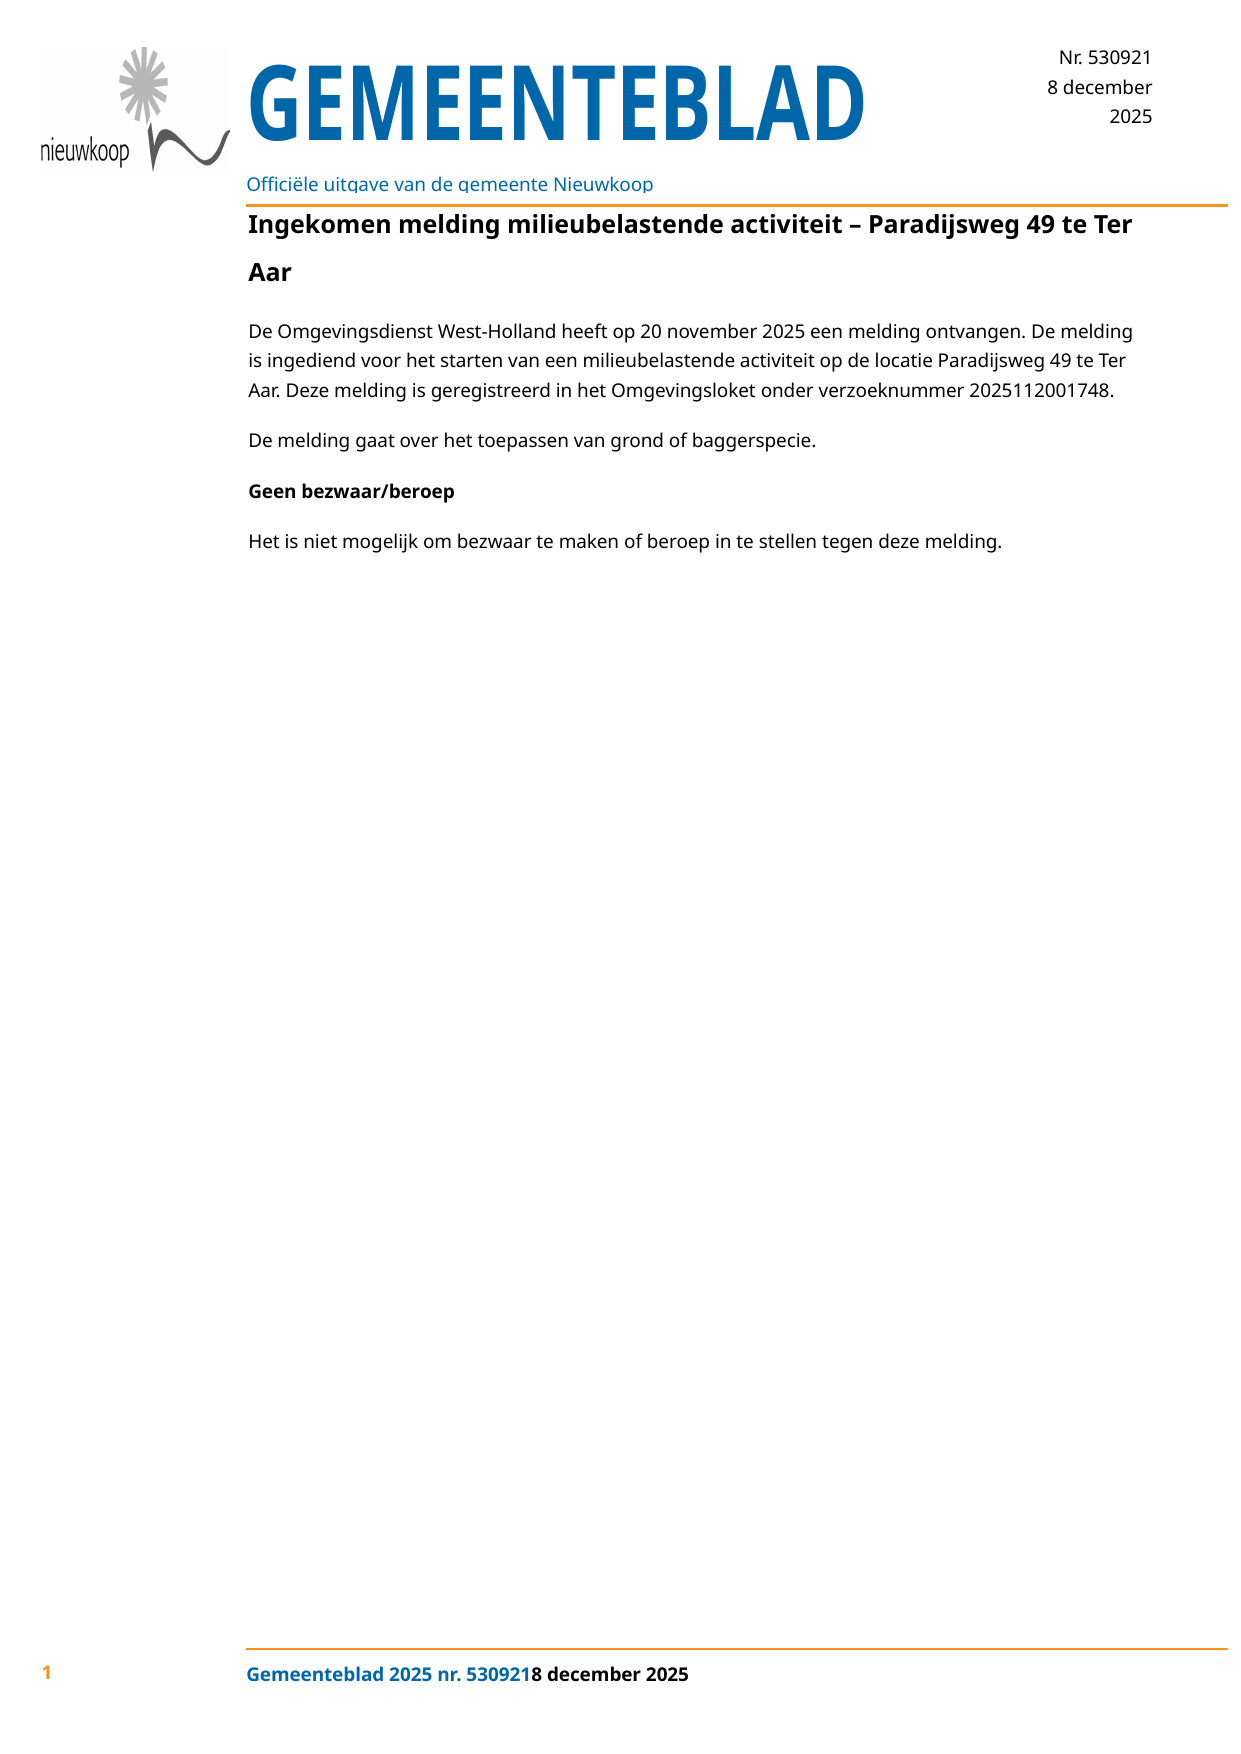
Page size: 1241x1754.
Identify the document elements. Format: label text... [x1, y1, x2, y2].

text De melding gaat over het toepassen van grond of baggerspecie. [248, 427, 1152, 453]
text Ingekomen melding milieubelastende activiteit – Paradijsweg 49 te Ter Aar [248, 207, 1152, 288]
text Het is niet mogelijk om bezwaar te maken of beroep in te stellen tegen deze melding. [248, 528, 1152, 554]
text De Omgevingsdienst West-Holland heeft op 20 november 2025 een melding ontvangen. De melding is ingediend voor het starten van een milieubelastende activiteit op de locatie Paradijsweg 49 te Ter Aar. Deze melding is geregistreerd in het Omgevingsloket onder verzoeknummer 2025112001748. [248, 318, 1152, 403]
text Geen bezwaar/beroep [248, 478, 1152, 504]
picture [41, 47, 231, 172]
